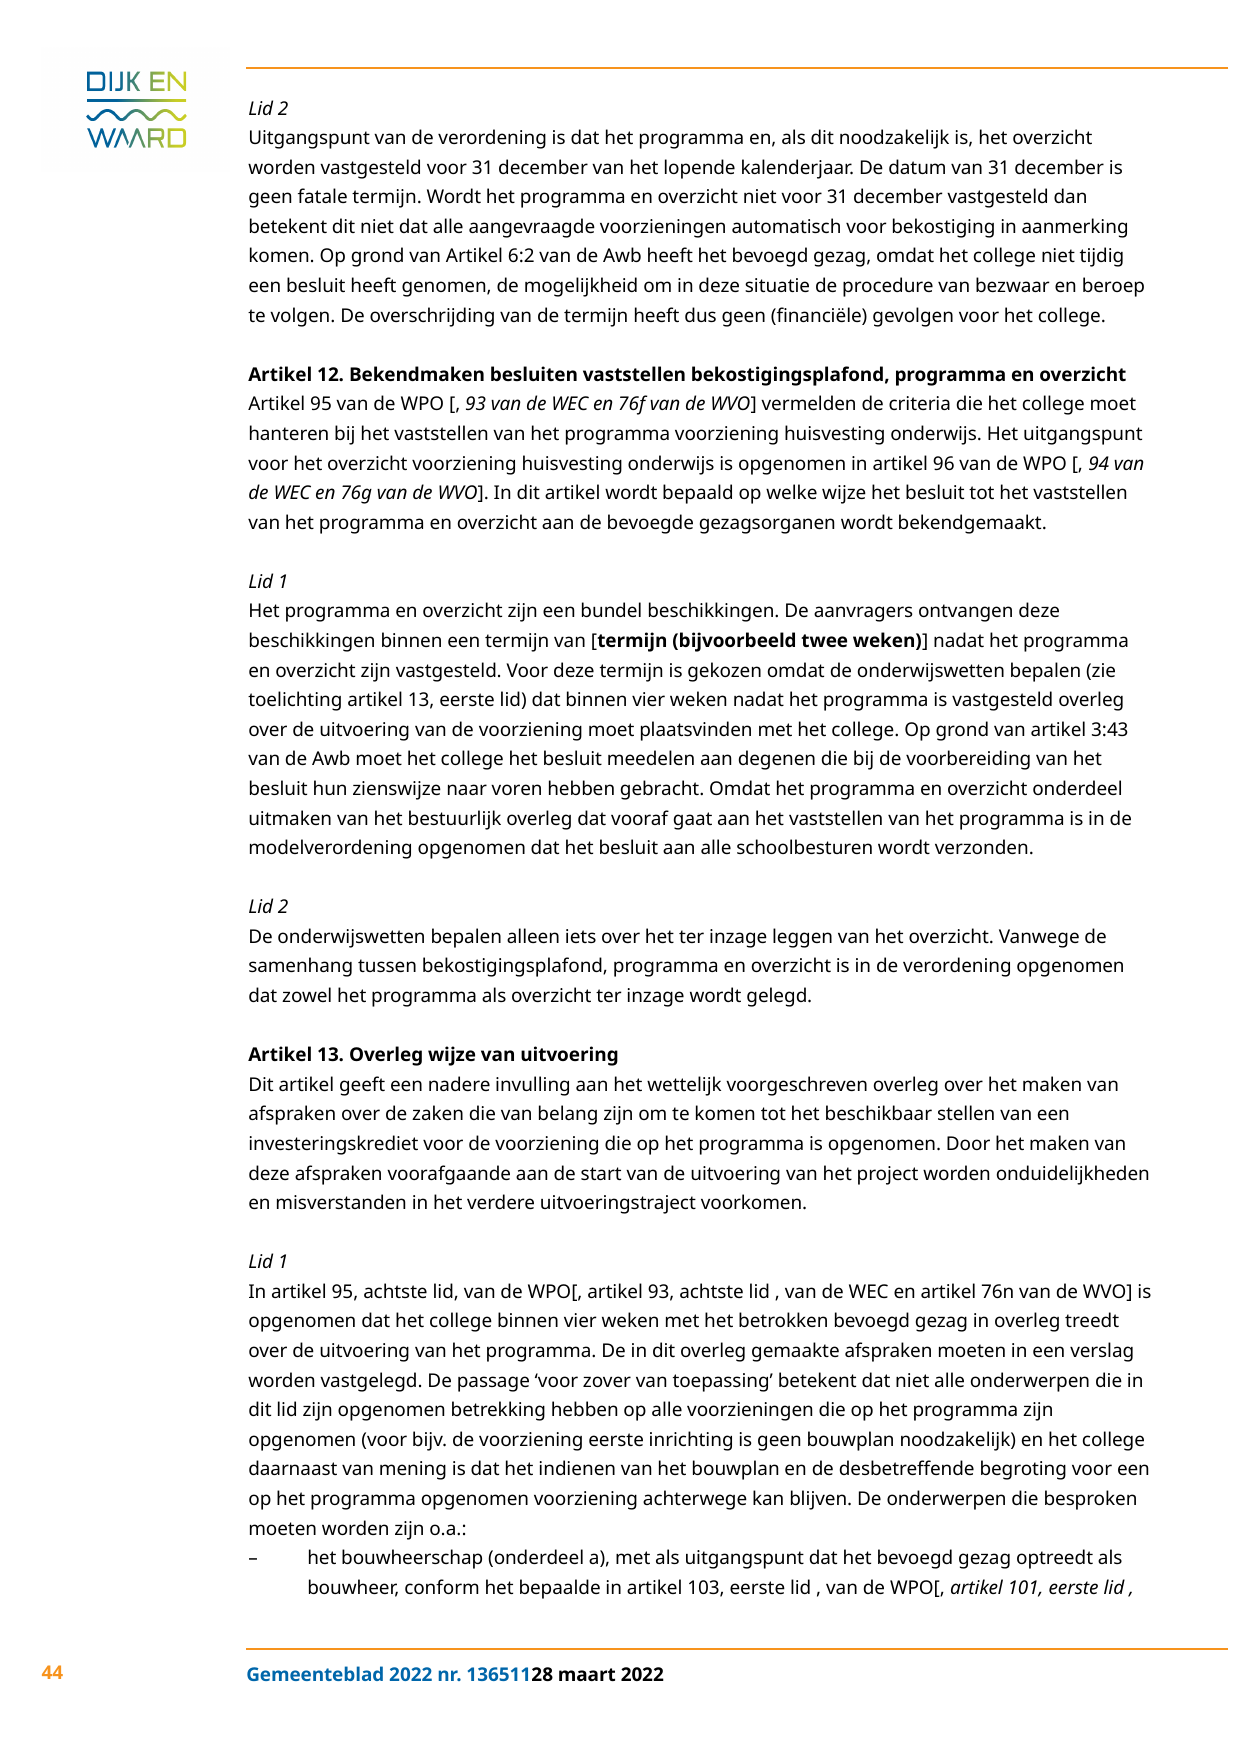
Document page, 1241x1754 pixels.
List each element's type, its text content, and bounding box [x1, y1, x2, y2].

text De onderwijswetten bepalen alleen iets over het ter inzage leggen van het overzicht. Vanwege de samenhang tussen bekostigingsplafond, programma en overzicht is in de verordening opgenomen dat zowel het programma als overzicht ter inzage wordt gelegd. [248, 923, 1152, 1008]
text In artikel 95, achtste lid, van de WPO[, artikel 93, achtste lid , van de WEC en artikel 76n van de WVO] is opgenomen dat het college binnen vier weken met het betrokken bevoegd gezag in overleg treedt over de uitvoering van het programma. De in dit overleg gemaakte afspraken moeten in een verslag worden vastgelegd. De passage ‘voor zover van toepassing’ betekent dat niet alle onderwerpen die in dit lid zijn opgenomen betrekking hebben op alle voorzieningen die op het programma zijn opgenomen (voor bijv. de voorziening eerste inrichting is geen bouwplan noodzakelijk) en het college daarnaast van mening is dat het indienen van het bouwplan en de desbetreffende begroting voor een op het programma opgenomen voorziening achterwege kan blijven. De onderwerpen die besproken moeten worden zijn o.a.: [248, 1278, 1152, 1541]
text Lid 1 [248, 1248, 1152, 1274]
text Artikel 13. Overleg wijze van uitvoering [248, 1041, 1152, 1067]
text Het programma en overzicht zijn een bundel beschikkingen. De aanvragers ontvangen deze beschikkingen binnen een termijn van [termijn (bijvoorbeeld twee weken)] nadat het programma en overzicht zijn vastgesteld. Voor deze termijn is gekozen omdat de onderwijswetten bepalen (zie toelichting artikel 13, eerste lid) dat binnen vier weken nadat het programma is vastgesteld overleg over de uitvoering van de voorziening moet plaatsvinden met het college. Op grond van artikel 3:43 van de Awb moet het college het besluit meedelen aan degenen die bij de voorbereiding van het besluit hun zienswijze naar voren hebben gebracht. Omdat het programma en overzicht onderdeel uitmaken van het bestuurlijk overleg dat vooraf gaat aan het vaststellen van het programma is in de modelverordening opgenomen dat het besluit aan alle schoolbesturen wordt verzonden. [248, 598, 1152, 860]
text Artikel 95 van de WPO [, 93 van de WEC en 76f van de WVO] vermelden de criteria die het college moet hanteren bij het vaststellen van het programma voorziening huisvesting onderwijs. Het uitgangspunt voor het overzicht voorziening huisvesting onderwijs is opgenomen in artikel 96 van de WPO [, 94 van de WEC en 76g van de WVO]. In dit artikel wordt bepaald op welke wijze het besluit tot het vaststellen van het programma en overzicht aan de bevoegde gezagsorganen wordt bekendgemaakt. [248, 391, 1152, 535]
text Lid 2 [248, 95, 1152, 121]
text Lid 2 [248, 893, 1152, 919]
text Artikel 12. Bekendmaken besluiten vaststellen bekostigingsplafond, programma en overzicht [248, 361, 1152, 387]
picture [41, 47, 231, 172]
text Dit artikel geeft een nadere invulling aan het wettelijk voorgeschreven overleg over het maken van afspraken over de zaken die van belang zijn om te komen tot het beschikbaar stellen van een investeringskrediet voor de voorziening die op het programma is opgenomen. Door het maken van deze afspraken voorafgaande aan de start van de uitvoering van het project worden onduidelijkheden en misverstanden in het verdere uitvoeringstraject voorkomen. [248, 1071, 1152, 1215]
text Lid 1 [248, 568, 1152, 594]
text Uitgangspunt van de verordening is dat het programma en, als dit noodzakelijk is, het overzicht worden vastgesteld voor 31 december van het lopende kalenderjaar. De datum van 31 december is geen fatale termijn. Wordt het programma en overzicht niet voor 31 december vastgesteld dan betekent dit niet dat alle aangevraagde voorzieningen automatisch voor bekostiging in aanmerking komen. Op grond van Artikel 6:2 van de Awb heeft het bevoegd gezag, omdat het college niet tijdig een besluit heeft genomen, de mogelijkheid om in deze situatie de procedure van bezwaar en beroep te volgen. De overschrijding van de termijn heeft dus geen (financiële) gevolgen voor het college. [248, 124, 1152, 328]
list het bouwheerschap (onderdeel a), met als uitgangspunt dat het bevoegd gezag optreedt als bouwheer, conform het bepaalde in artikel 103, eerste lid , van de WPO[, artikel 101, eerste lid , [248, 1544, 1152, 1600]
